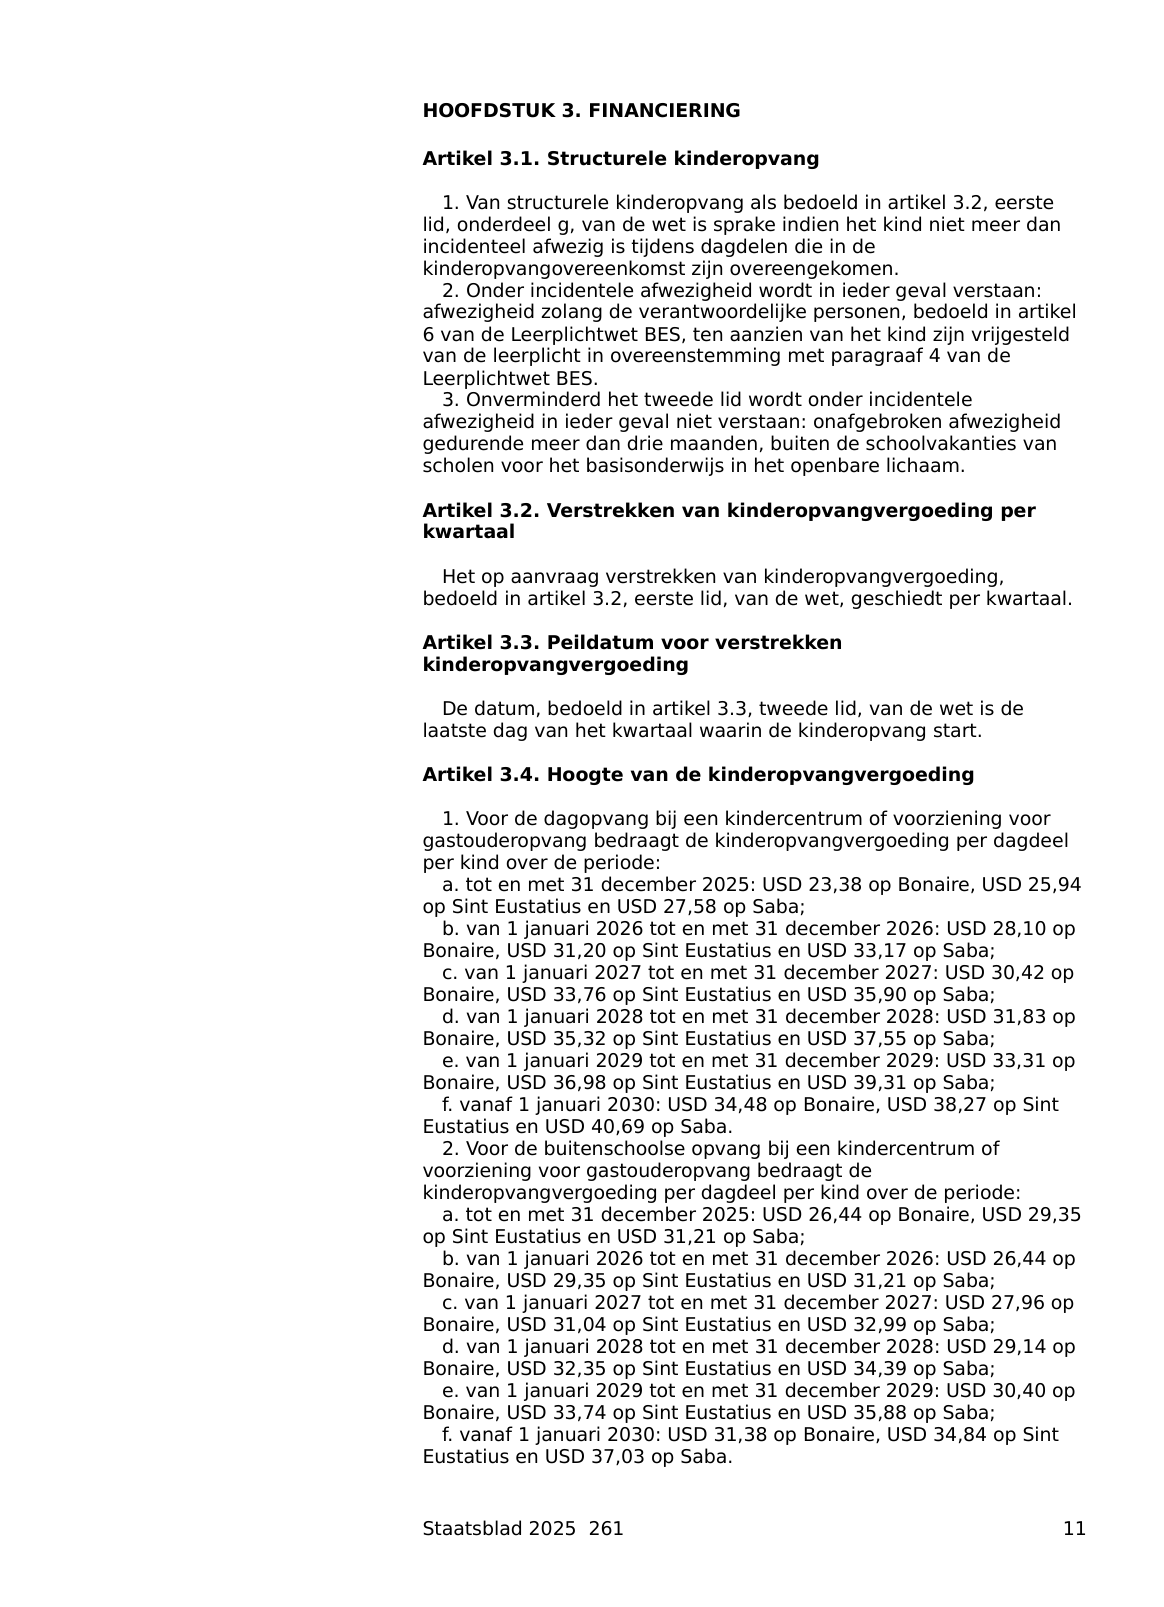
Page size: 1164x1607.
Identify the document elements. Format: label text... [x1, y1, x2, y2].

text f. vanaf 1 januari 2030: USD 31,38 op Bonaire, USD 34,84 op Sint Eustatius en USD 37,03 op Saba. [422, 1424, 1087, 1468]
text e. van 1 januari 2029 tot en met 31 december 2029: USD 33,31 op Bonaire, USD 36,98 op Sint Eustatius en USD 39,31 op Saba; [422, 1050, 1087, 1094]
text a. tot en met 31 december 2025: USD 26,44 op Bonaire, USD 29,35 op Sint Eustatius en USD 31,21 op Saba; [422, 1204, 1087, 1248]
text f. vanaf 1 januari 2030: USD 34,48 op Bonaire, USD 38,27 op Sint Eustatius en USD 40,69 op Saba. [422, 1094, 1087, 1138]
text 2. Onder incidentele afwezigheid wordt in ieder geval verstaan: afwezigheid zolang de verantwoordelijke personen, bedoeld in artikel 6 van de Leerplichtwet BES, ten aanzien van het kind zijn vrijgesteld van de leerplicht in overeenstemming met paragraaf 4 van de Leerplichtwet BES. [422, 279, 1087, 389]
text c. van 1 januari 2027 tot en met 31 december 2027: USD 27,96 op Bonaire, USD 31,04 op Sint Eustatius en USD 32,99 op Saba; [422, 1292, 1087, 1336]
subtitle Artikel 3.1. Structurele kinderopvang [422, 147, 1087, 169]
subtitle Artikel 3.2. Verstrekken van kinderopvangvergoeding per kwartaal [422, 499, 1087, 543]
text De datum, bedoeld in artikel 3.3, tweede lid, van de wet is de laatste dag van het kwartaal waarin de kinderopvang start. [422, 698, 1087, 742]
subtitle Artikel 3.4. Hoogte van de kinderopvangvergoeding [422, 764, 1087, 786]
text b. van 1 januari 2026 tot en met 31 december 2026: USD 28,10 op Bonaire, USD 31,20 op Sint Eustatius en USD 33,17 op Saba; [422, 918, 1087, 962]
text d. van 1 januari 2028 tot en met 31 december 2028: USD 29,14 op Bonaire, USD 32,35 op Sint Eustatius en USD 34,39 op Saba; [422, 1336, 1087, 1380]
subtitle HOOFDSTUK 3. FINANCIERING [422, 100, 1087, 122]
text e. van 1 januari 2029 tot en met 31 december 2029: USD 30,40 op Bonaire, USD 33,74 op Sint Eustatius en USD 35,88 op Saba; [422, 1380, 1087, 1424]
text Het op aanvraag verstrekken van kinderopvangvergoeding, bedoeld in artikel 3.2, eerste lid, van de wet, geschiedt per kwartaal. [422, 566, 1087, 609]
text c. van 1 januari 2027 tot en met 31 december 2027: USD 30,42 op Bonaire, USD 33,76 op Sint Eustatius en USD 35,90 op Saba; [422, 962, 1087, 1006]
text 1. Van structurele kinderopvang als bedoeld in artikel 3.2, eerste lid, onderdeel g, van de wet is sprake indien het kind niet meer dan incidenteel afwezig is tijdens dagdelen die in de kinderopvangovereenkomst zijn overeengekomen. [422, 192, 1087, 279]
text d. van 1 januari 2028 tot en met 31 december 2028: USD 31,83 op Bonaire, USD 35,32 op Sint Eustatius en USD 37,55 op Saba; [422, 1006, 1087, 1050]
subtitle Artikel 3.3. Peildatum voor verstrekken kinderopvangvergoeding [422, 632, 1087, 676]
text a. tot en met 31 december 2025: USD 23,38 op Bonaire, USD 25,94 op Sint Eustatius en USD 27,58 op Saba; [422, 874, 1087, 918]
text 2. Voor de buitenschoolse opvang bij een kindercentrum of voorziening voor gastouderopvang bedraagt de kinderopvangvergoeding per dagdeel per kind over de periode: [422, 1138, 1087, 1204]
text 3. Onverminderd het tweede lid wordt onder incidentele afwezigheid in ieder geval niet verstaan: onafgebroken afwezigheid gedurende meer dan drie maanden, buiten de schoolvakanties van scholen voor het basisonderwijs in het openbare lichaam. [422, 389, 1087, 477]
text 1. Voor de dagopvang bij een kindercentrum of voorziening voor gastouderopvang bedraagt de kinderopvangvergoeding per dagdeel per kind over de periode: [422, 808, 1087, 874]
text b. van 1 januari 2026 tot en met 31 december 2026: USD 26,44 op Bonaire, USD 29,35 op Sint Eustatius en USD 31,21 op Saba; [422, 1248, 1087, 1292]
